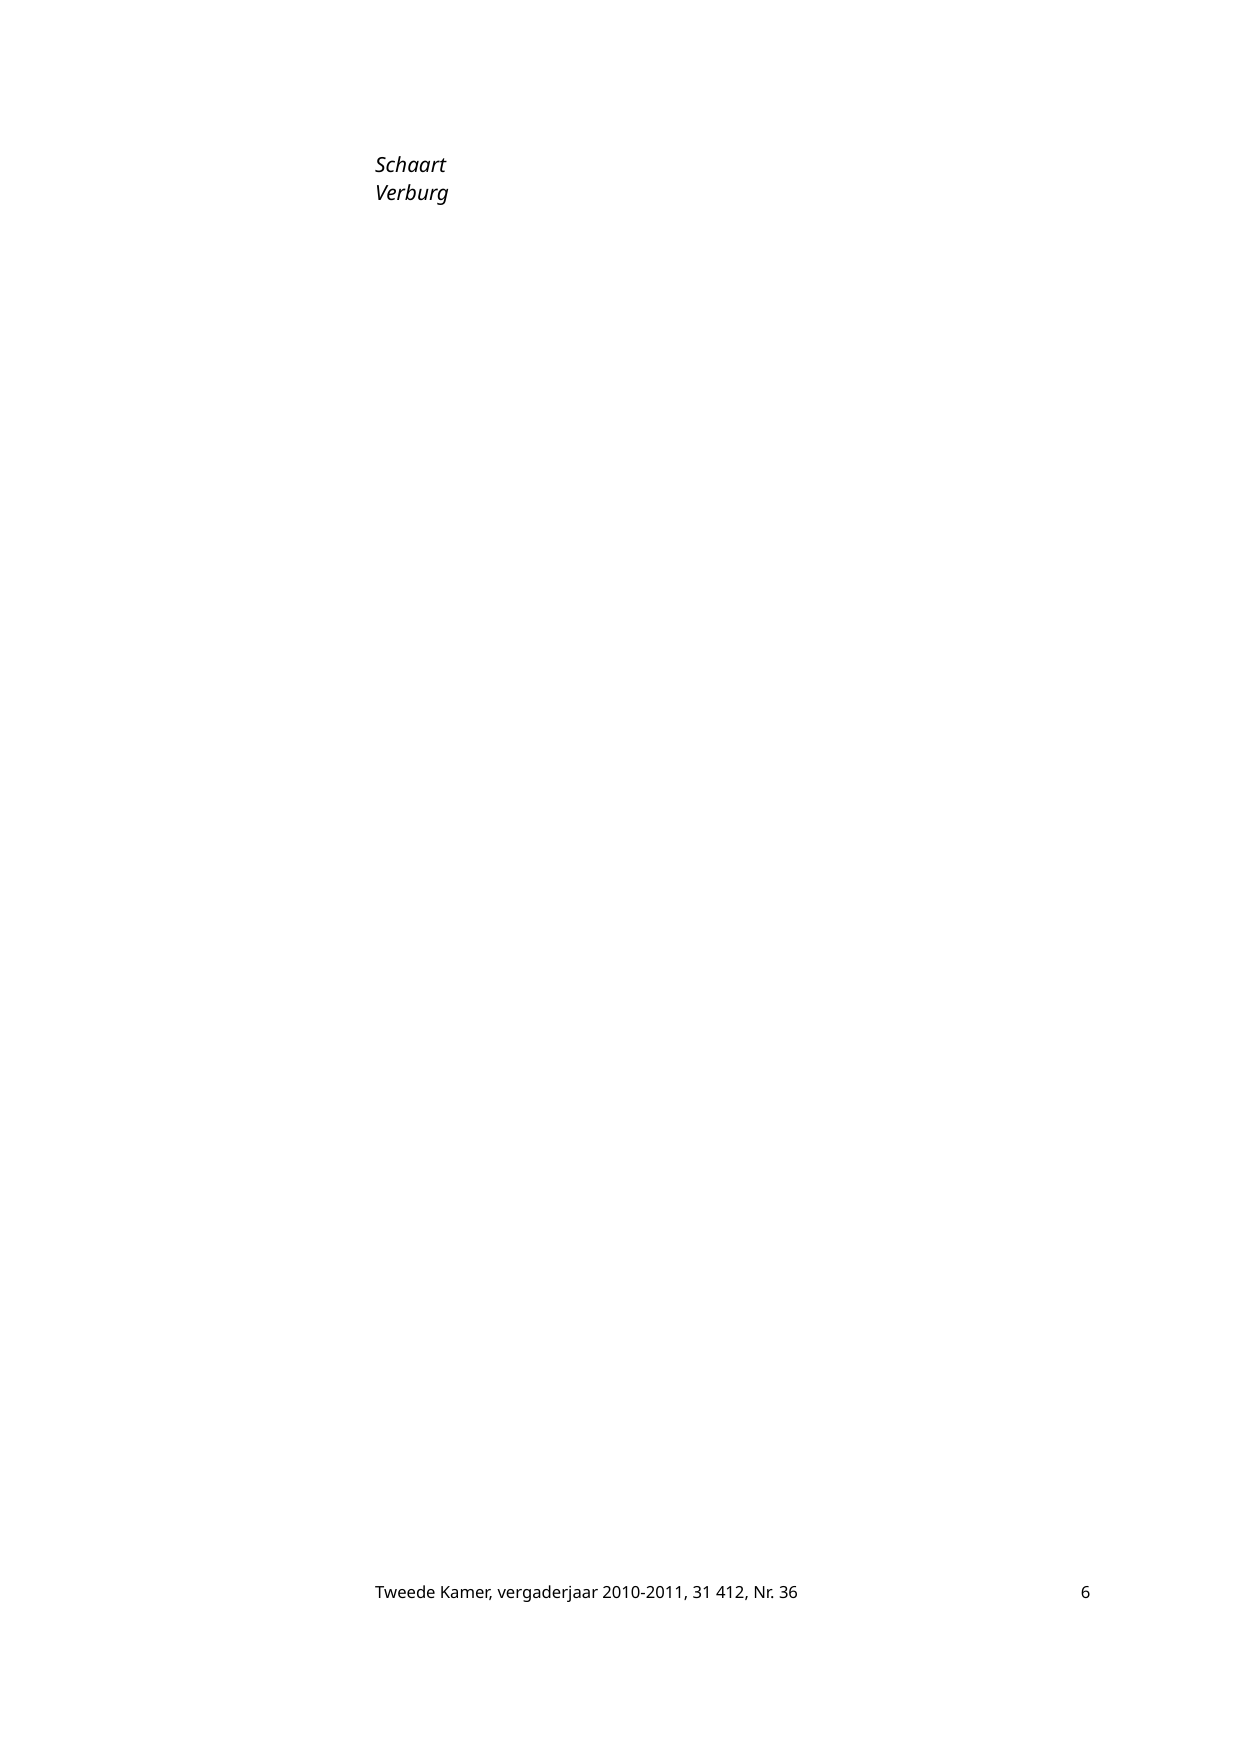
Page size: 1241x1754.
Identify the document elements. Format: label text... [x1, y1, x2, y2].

text Schaart [375, 150, 1090, 178]
text Verburg [375, 178, 1090, 207]
